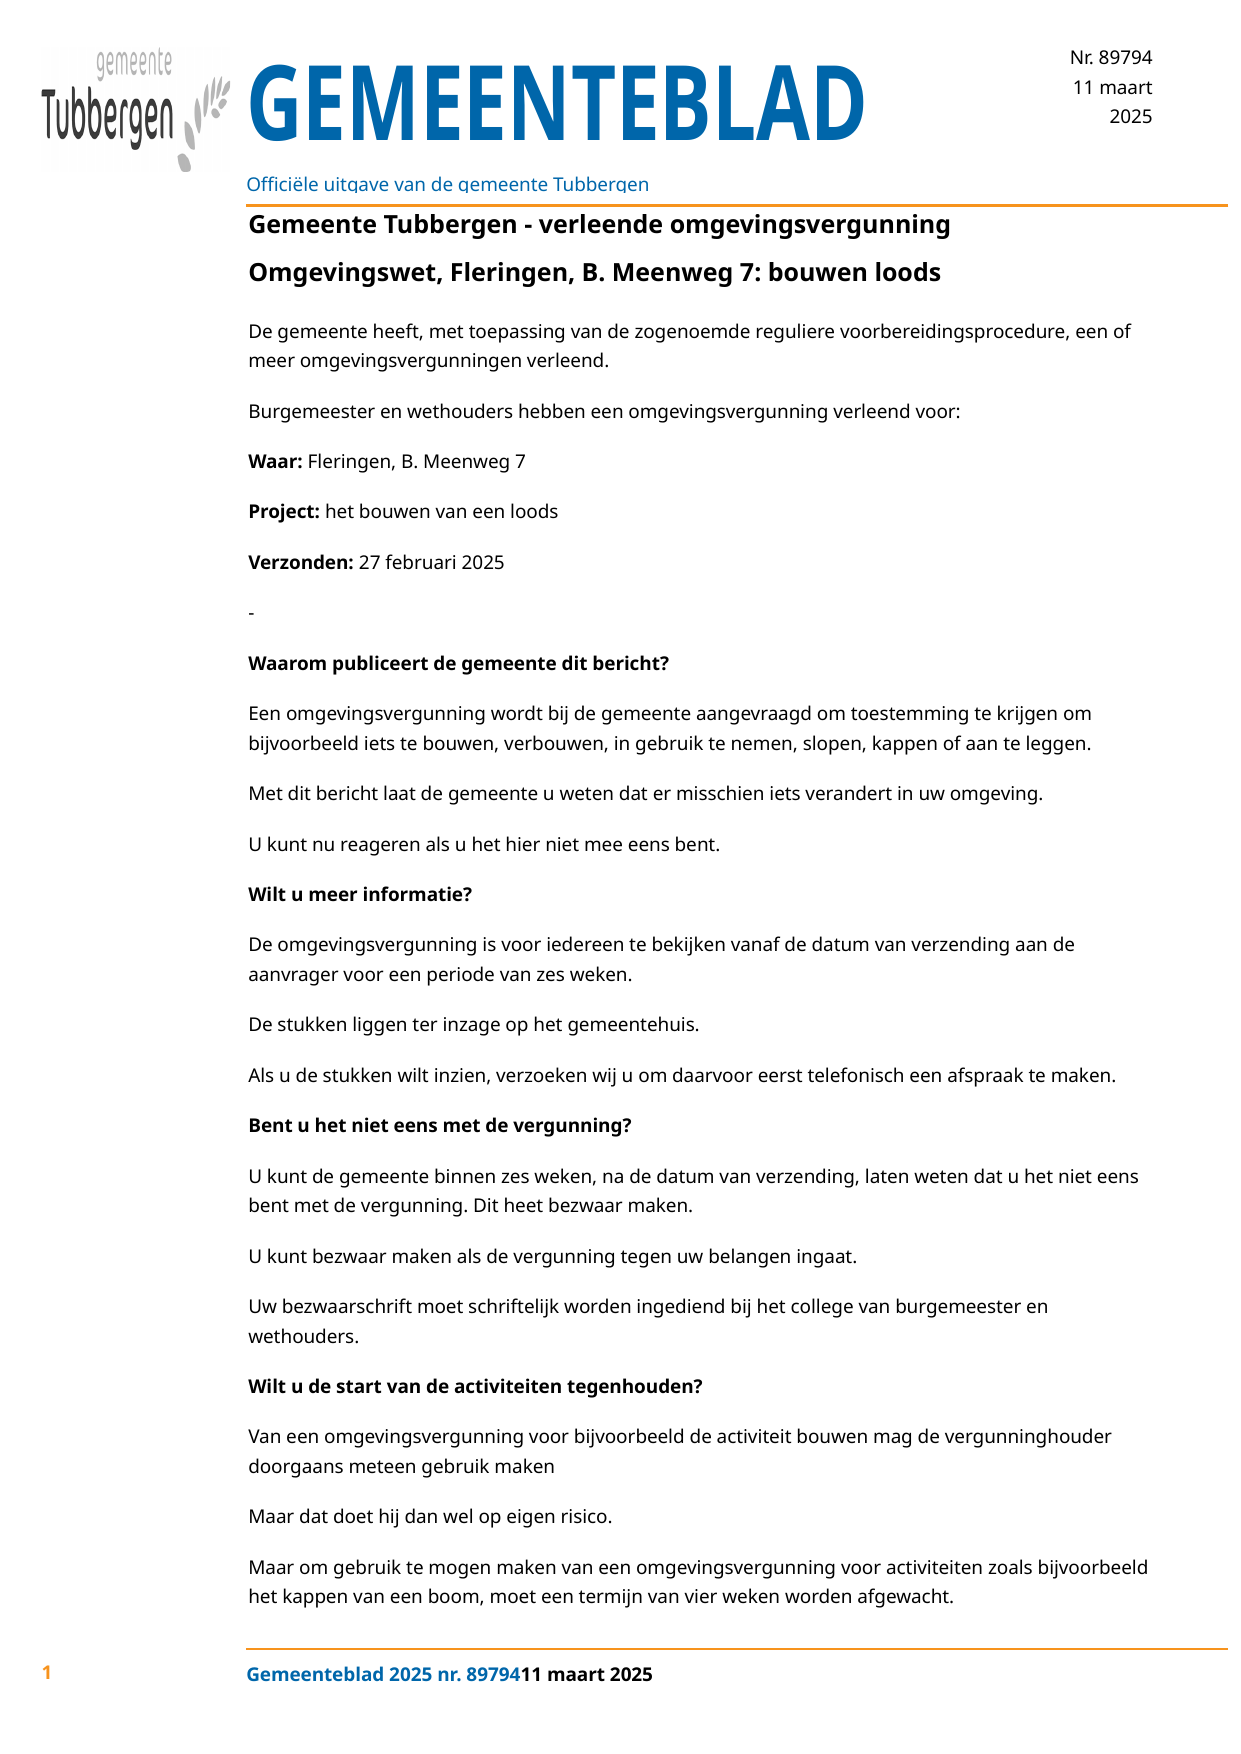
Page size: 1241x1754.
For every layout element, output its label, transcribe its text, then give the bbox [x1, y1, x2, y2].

text U kunt bezwaar maken als de vergunning tegen uw belangen ingaat. [248, 1243, 1152, 1269]
text Uw bezwaarschrift moet schriftelijk worden ingediend bij het college van burgemeester en wethouders. [248, 1293, 1152, 1349]
text Project: het bouwen van een loods [248, 499, 1152, 524]
text Wilt u de start van de activiteiten tegenhouden? [248, 1373, 1152, 1399]
text De gemeente heeft, met toepassing van de zogenoemde reguliere voorbereidingsprocedure, een of meer omgevingsvergunningen verleend. [248, 318, 1152, 373]
text U kunt nu reageren als u het hier niet mee eens bent. [248, 831, 1152, 857]
text Wilt u meer informatie? [248, 881, 1152, 907]
text U kunt de gemeente binnen zes weken, na de datum van verzending, laten weten dat u het niet eens bent met de vergunning. Dit heet bezwaar maken. [248, 1163, 1152, 1218]
picture [41, 47, 231, 172]
text Van een omgevingsvergunning voor bijvoorbeeld de activiteit bouwen mag de vergunninghouder doorgaans meteen gebruik maken [248, 1424, 1152, 1479]
text Gemeente Tubbergen - verleende omgevingsvergunning Omgevingswet, Fleringen, B. Meenweg 7: bouwen loods [248, 207, 1152, 288]
text Bent u het niet eens met de vergunning? [248, 1112, 1152, 1138]
text - [248, 599, 1152, 625]
text Een omgevingsvergunning wordt bij de gemeente aangevraagd om toestemming te krijgen om bijvoorbeeld iets te bouwen, verbouwen, in gebruik te nemen, slopen, kappen of aan te leggen. [248, 700, 1152, 756]
text Verzonden: 27 februari 2025 [248, 549, 1152, 575]
text Maar dat doet hij dan wel op eigen risico. [248, 1504, 1152, 1529]
text Als u de stukken wilt inzien, verzoeken wij u om daarvoor eerst telefonisch een afspraak te maken. [248, 1062, 1152, 1088]
text Waar: Fleringen, B. Meenweg 7 [248, 448, 1152, 474]
text Met dit bericht laat de gemeente u weten dat er misschien iets verandert in uw omgeving. [248, 780, 1152, 806]
text Burgemeester en wethouders hebben een omgevingsvergunning verleend voor: [248, 398, 1152, 424]
text De omgevingsvergunning is voor iedereen te bekijken vanaf de datum van verzending aan de aanvrager voor een periode van zes weken. [248, 932, 1152, 987]
text Waarom publiceert de gemeente dit bericht? [248, 650, 1152, 676]
text De stukken liggen ter inzage op het gemeentehuis. [248, 1012, 1152, 1037]
text Maar om gebruik te mogen maken van een omgevingsvergunning voor activiteiten zoals bijvoorbeeld het kappen van een boom, moet een termijn van vier weken worden afgewacht. [248, 1554, 1152, 1609]
